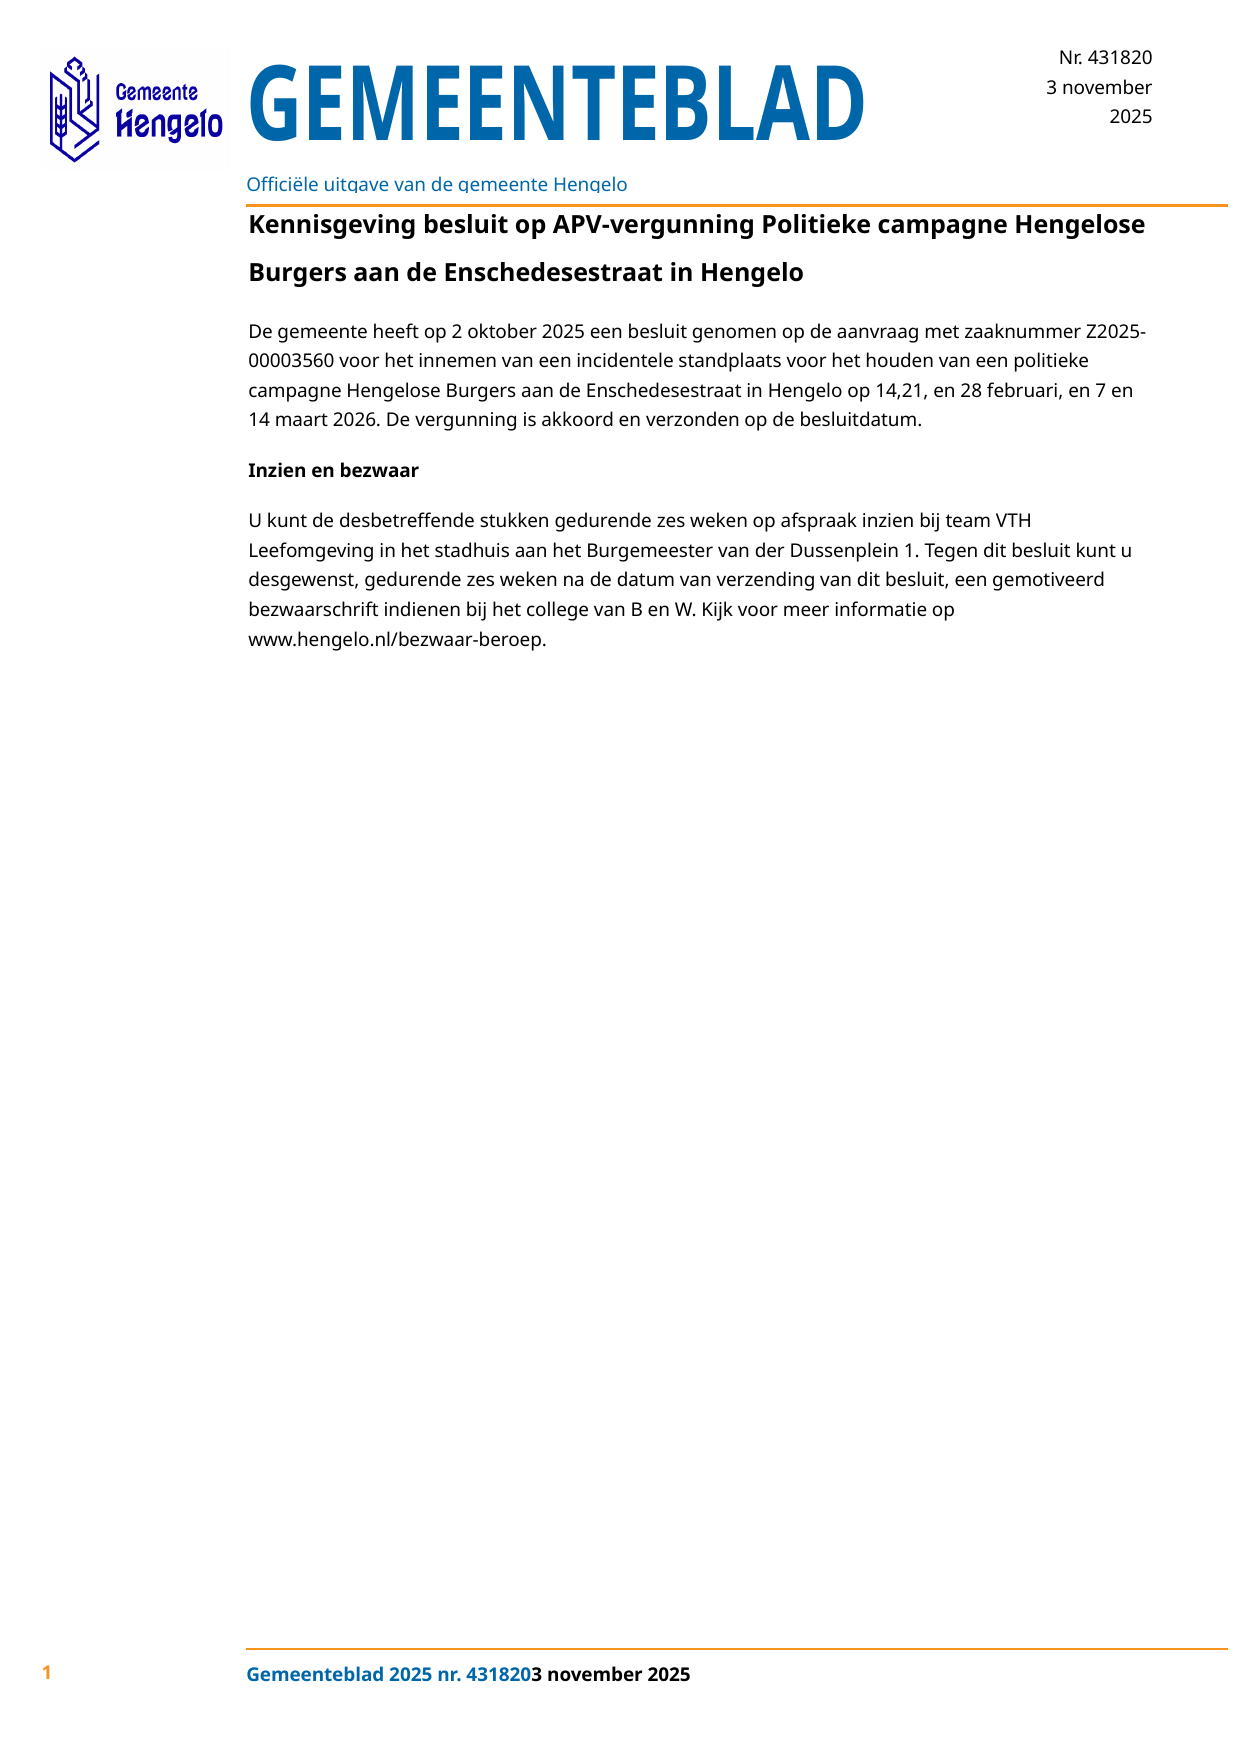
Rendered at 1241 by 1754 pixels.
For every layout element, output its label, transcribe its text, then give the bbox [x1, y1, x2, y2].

picture [41, 47, 231, 172]
text Kennisgeving besluit op APV-vergunning Politieke campagne Hengelose Burgers aan de Enschedesestraat in Hengelo [248, 207, 1152, 288]
text De gemeente heeft op 2 oktober 2025 een besluit genomen op de aanvraag met zaaknummer Z2025-00003560 voor het innemen van een incidentele standplaats voor het houden van een politieke campagne Hengelose Burgers aan de Enschedesestraat in Hengelo op 14,21, en 28 februari, en 7 en 14 maart 2026. De vergunning is akkoord en verzonden op de besluitdatum. [248, 318, 1152, 432]
text Inzien en bezwaar [248, 457, 1152, 483]
text U kunt de desbetreffende stukken gedurende zes weken op afspraak inzien bij team VTH Leefomgeving in het stadhuis aan het Burgemeester van der Dussenplein 1. Tegen dit besluit kunt u desgewenst, gedurende zes weken na de datum van verzending van dit besluit, een gemotiveerd bezwaarschrift indienen bij het college van B en W. Kijk voor meer informatie op www.hengelo.nl/bezwaar-beroep. [248, 507, 1152, 652]
